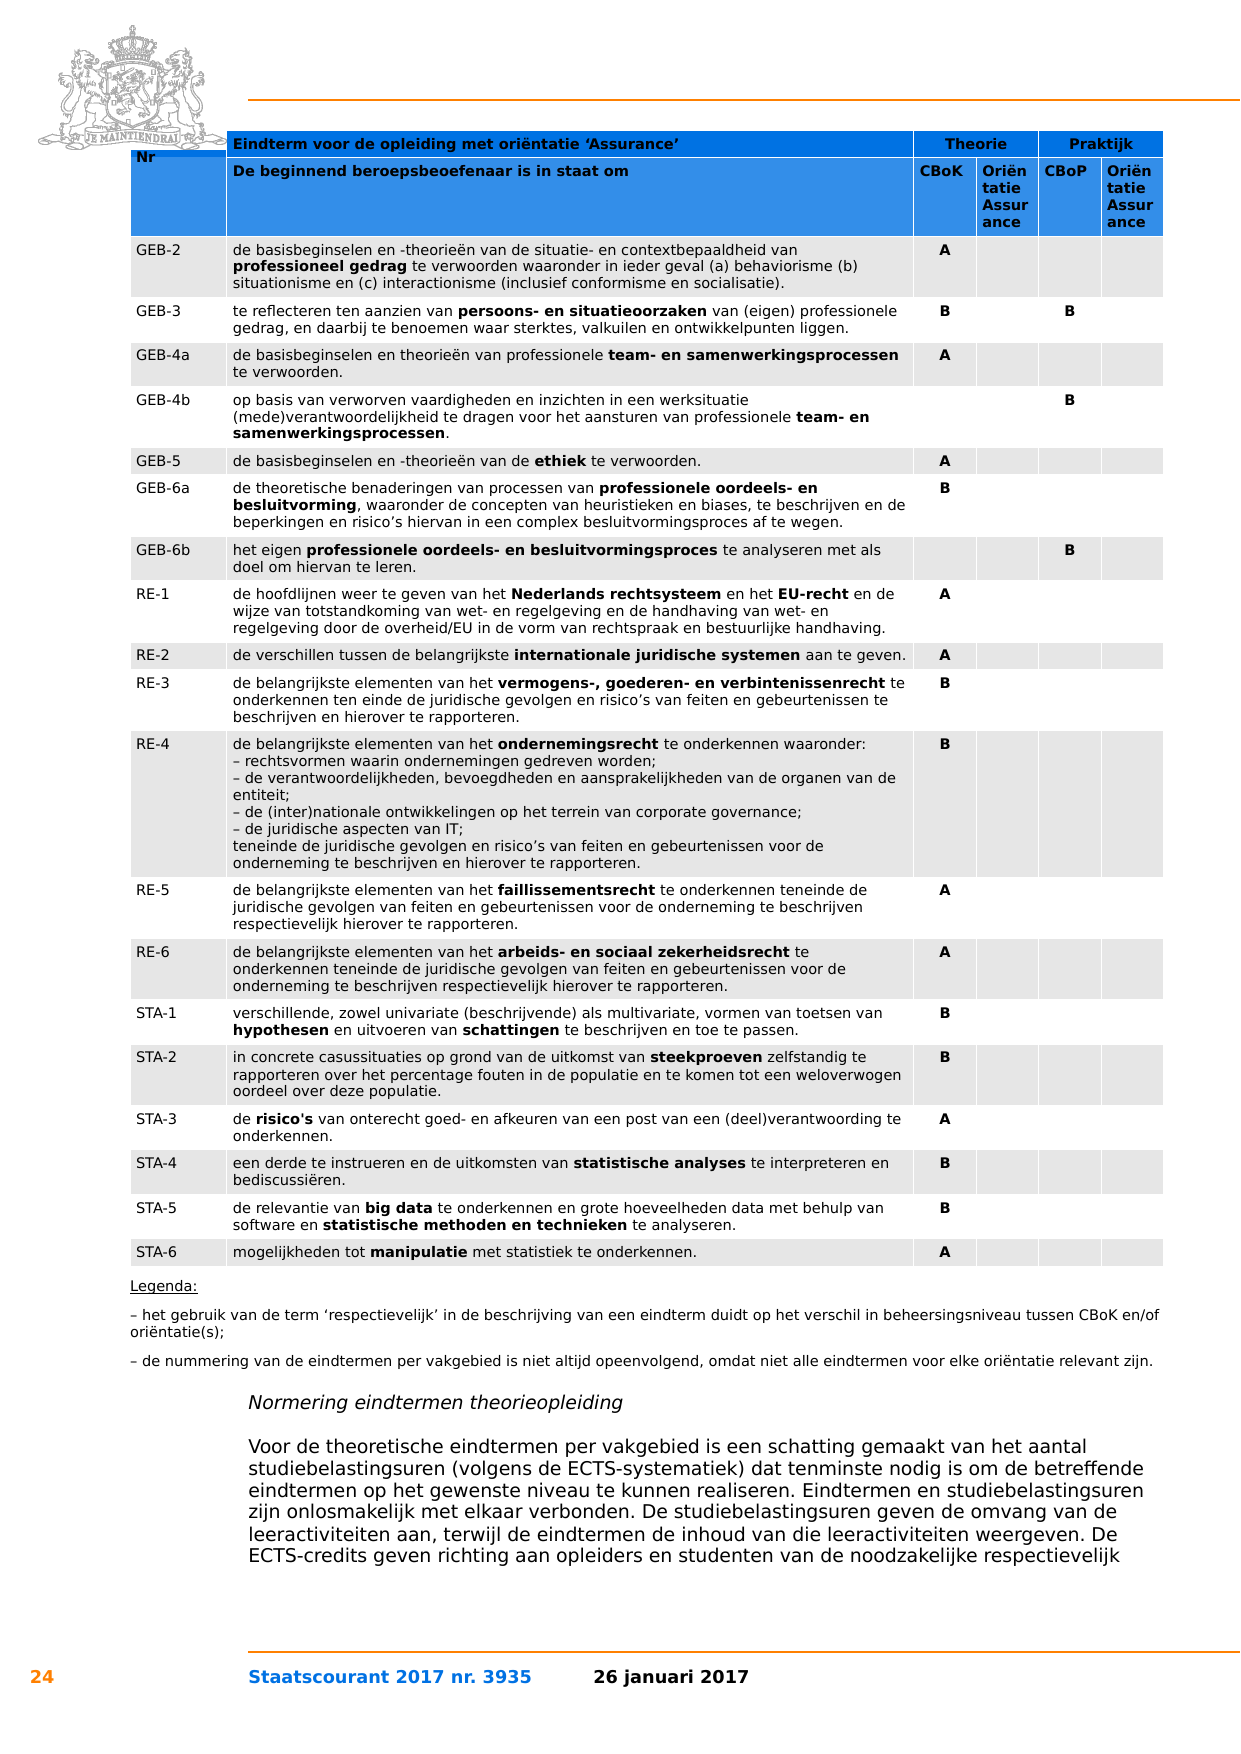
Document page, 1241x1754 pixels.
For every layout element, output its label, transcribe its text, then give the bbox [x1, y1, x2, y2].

table_cell [1039, 237, 1101, 297]
table_cell GEB-4b [131, 387, 226, 447]
table_cell [977, 1000, 1038, 1044]
table_cell [1102, 939, 1163, 999]
table_cell [1039, 643, 1101, 669]
picture [38, 25, 227, 150]
table_cell B [1039, 298, 1101, 341]
table_cell GEB-6b [131, 537, 226, 580]
table_cell de belangrijkste elementen van het arbeids- en sociaal zekerheidsrecht te onderkennen teneinde de juridische gevolgen van feiten en gebeurtenissen voor de onderneming te beschrijven respectievelijk hierover te rapporteren. [227, 939, 913, 999]
subtitle Normering eindtermen theorieopleiding [248, 1392, 1163, 1414]
table_cell [1039, 1150, 1101, 1194]
table_cell de verschillen tussen de belangrijkste internationale juridische systemen aan te geven. [227, 643, 913, 669]
table_cell [977, 731, 1038, 877]
table_cell [1039, 448, 1101, 474]
table_cell de risico's van onterecht goed- en afkeuren van een post van een (deel)verantwoording te onderkennen. [227, 1106, 913, 1149]
table_cell [1039, 1000, 1101, 1044]
table_cell [1102, 1195, 1163, 1238]
table_cell CBoK [914, 158, 976, 236]
table_header Praktijk [1039, 131, 1163, 157]
table_cell [1102, 448, 1163, 474]
table_cell GEB-4a [131, 343, 226, 386]
table_cell te reflecteren ten aanzien van persoons- en situatieoorzaken van (eigen) professionele gedrag, en daarbij te benoemen waar sterktes, valkuilen en ontwikkelpunten liggen. [227, 298, 913, 341]
table_cell [977, 1106, 1038, 1149]
table_cell [1039, 1195, 1101, 1238]
table_cell [914, 387, 976, 447]
table_cell [977, 878, 1038, 938]
table_cell de belangrijkste elementen van het faillissementsrecht te onderkennen teneinde de juridische gevolgen van feiten en gebeurtenissen voor de onderneming te beschrijven respectievelijk hierover te rapporteren. [227, 878, 913, 938]
table_cell STA-3 [131, 1106, 226, 1149]
table_cell [1102, 237, 1163, 297]
table_cell de theoretische benaderingen van processen van professionele oordeels- en besluitvorming, waaronder de concepten van heuristieken en biases, te beschrijven en de beperkingen en risico’s hiervan in een complex besluitvormingsproces af te wegen. [227, 476, 913, 536]
table_cell A [914, 939, 976, 999]
table_cell RE-4 [131, 731, 226, 877]
table_cell in concrete casussituaties op grond van de uitkomst van steekproeven zelfstandig te rapporteren over het percentage fouten in de populatie en te komen tot een weloverwogen oordeel over deze populatie. [227, 1045, 913, 1105]
table_cell [1102, 670, 1163, 730]
table_cell de basisbeginselen en -theorieën van de situatie- en contextbepaaldheid van professioneel gedrag te verwoorden waaronder in ieder geval (a) behaviorisme (b) situationisme en (c) interactionisme (inclusief conformisme en socialisatie). [227, 237, 913, 297]
table_cell [1039, 878, 1101, 938]
table_cell B [914, 1150, 976, 1194]
table_cell STA-1 [131, 1000, 226, 1044]
table_cell [977, 1150, 1038, 1194]
table_cell A [914, 1239, 976, 1266]
table_cell Oriëntatie Assurance [977, 158, 1038, 236]
table_header Theorie [914, 131, 1038, 157]
table_cell [1102, 1106, 1163, 1149]
table_cell [1039, 581, 1101, 642]
table_cell [977, 298, 1038, 341]
table_cell [1102, 878, 1163, 938]
table_cell de belangrijkste elementen van het vermogens-, goederen- en verbintenissenrecht te onderkennen ten einde de juridische gevolgen en risico’s van feiten en gebeurtenissen te beschrijven en hierover te rapporteren. [227, 670, 913, 730]
table_cell STA-6 [131, 1239, 226, 1266]
table_cell B [1039, 537, 1101, 580]
table_cell De beginnend beroepsbeoefenaar is in staat om [227, 158, 913, 236]
table_cell RE-6 [131, 939, 226, 999]
table_cell mogelijkheden tot manipulatie met statistiek te onderkennen. [227, 1239, 913, 1266]
table_cell een derde te instrueren en de uitkomsten van statistische analyses te interpreteren en bediscussiëren. [227, 1150, 913, 1194]
table_cell RE-2 [131, 643, 226, 669]
table_cell [1102, 298, 1163, 341]
table_cell [1102, 1239, 1163, 1266]
table_cell [1039, 476, 1101, 536]
table_cell de hoofdlijnen weer te geven van het Nederlands rechtsysteem en het EU-recht en de wijze van totstandkoming van wet- en regelgeving en de handhaving van wet- en regelgeving door de overheid/EU in de vorm van rechtspraak en bestuurlijke handhaving. [227, 581, 913, 642]
table_cell B [914, 298, 976, 341]
table_cell B [914, 731, 976, 877]
table_cell B [1039, 387, 1101, 447]
table_cell A [914, 643, 976, 669]
table_cell [977, 581, 1038, 642]
table_cell A [914, 237, 976, 297]
table_cell [1102, 731, 1163, 877]
text Voor de theoretische eindtermen per vakgebied is een schatting gemaakt van het aantal studiebelastingsuren (volgens de ECTS-systematiek) dat tenminste nodig is om de betreffende eindtermen op het gewenste niveau te kunnen realiseren. Eindtermen en studiebelastingsuren zijn onlosmakelijk met elkaar verbonden. De studiebelastingsuren geven de omvang van de leeractiviteiten aan, terwijl de eindtermen de inhoud van die leeractiviteiten weergeven. De ECTS-credits geven richting aan opleiders en studenten van de noodzakelijke respectievelijk [248, 1436, 1163, 1567]
table_cell Legenda: – het gebruik van de term ‘respectievelijk’ in de beschrijving van een eindterm duidt op het verschil in beheersingsniveau tussen CBoK en/of oriëntatie(s); – de nummering van de eindtermen per vakgebied is niet altijd opeenvolgend, omdat niet alle eindtermen voor elke oriëntatie relevant zijn. [130, 1267, 1163, 1370]
table_cell CBoP [1039, 158, 1101, 236]
table_cell [1102, 476, 1163, 536]
table_cell [977, 476, 1038, 536]
table_cell A [914, 343, 976, 386]
table_cell [1039, 670, 1101, 730]
table_cell [977, 1195, 1038, 1238]
table_cell [1102, 537, 1163, 580]
table_cell [977, 643, 1038, 669]
table_cell [1102, 343, 1163, 386]
table_cell STA-5 [131, 1195, 226, 1238]
table_cell [977, 670, 1038, 730]
table_cell [1039, 939, 1101, 999]
table_cell B [914, 670, 976, 730]
table_header [131, 150, 226, 157]
table_cell [1102, 1150, 1163, 1194]
table_cell [1039, 1045, 1101, 1105]
table_cell [977, 1239, 1038, 1266]
table_cell op basis van verworven vaardigheden en inzichten in een werksituatie (mede)verantwoordelijkheid te dragen voor het aansturen van professionele team- en samenwerkingsprocessen. [227, 387, 913, 447]
table_cell A [914, 448, 976, 474]
table_cell verschillende, zowel univariate (beschrijvende) als multivariate, vormen van toetsen van hypothesen en uitvoeren van schattingen te beschrijven en toe te passen. [227, 1000, 913, 1044]
table_cell STA-4 [131, 1150, 226, 1194]
table_cell [1039, 1239, 1101, 1266]
table_cell [1102, 643, 1163, 669]
table_cell [977, 939, 1038, 999]
table_cell [977, 343, 1038, 386]
table_cell de basisbeginselen en theorieën van professionele team- en samenwerkingsprocessen te verwoorden. [227, 343, 913, 386]
table_cell B [914, 1045, 976, 1105]
table_cell [977, 387, 1038, 447]
table_cell [977, 537, 1038, 580]
table_cell A [914, 581, 976, 642]
table_cell B [914, 1000, 976, 1044]
table_cell [977, 1045, 1038, 1105]
table_cell RE-3 [131, 670, 226, 730]
table_cell B [914, 476, 976, 536]
table_cell [1102, 1045, 1163, 1105]
table_cell GEB-3 [131, 298, 226, 341]
table_cell B [914, 1195, 976, 1238]
table_cell GEB-2 [131, 237, 226, 297]
table_cell [1039, 343, 1101, 386]
table_cell [977, 448, 1038, 474]
table_cell RE-5 [131, 878, 226, 938]
table_cell GEB-6a [131, 476, 226, 536]
table_cell [1102, 1000, 1163, 1044]
table_cell [977, 237, 1038, 297]
table_cell [1039, 731, 1101, 877]
table_cell STA-2 [131, 1045, 226, 1105]
table_cell GEB-5 [131, 448, 226, 474]
table_cell de belangrijkste elementen van het ondernemingsrecht te onderkennen waaronder: – rechtsvormen waarin ondernemingen gedreven worden; – de verantwoordelijkheden, bevoegdheden en aansprakelijkheden van de organen van de entiteit; – de (inter)nationale ontwikkelingen op het terrein van corporate governance; – de juridische aspecten van IT; teneinde de juridische gevolgen en risico’s van feiten en gebeurtenissen voor de onderneming te beschrijven en hierover te rapporteren. [227, 731, 913, 877]
table_cell de basisbeginselen en -theorieën van de ethiek te verwoorden. [227, 448, 913, 474]
table_cell Oriëntatie Assurance [1102, 158, 1163, 236]
table_cell [1102, 387, 1163, 447]
table_header Eindterm voor de opleiding met oriëntatie ‘Assurance’ [227, 131, 913, 157]
table_cell RE-1 [131, 581, 226, 642]
table_cell A [914, 878, 976, 938]
table_cell [1039, 1106, 1101, 1149]
table_cell A [914, 1106, 976, 1149]
table_cell [914, 537, 976, 580]
table_cell het eigen professionele oordeels- en besluitvormingsproces te analyseren met als doel om hiervan te leren. [227, 537, 913, 580]
table_cell [1102, 581, 1163, 642]
table_cell de relevantie van big data te onderkennen en grote hoeveelheden data met behulp van software en statistische methoden en technieken te analyseren. [227, 1195, 913, 1238]
